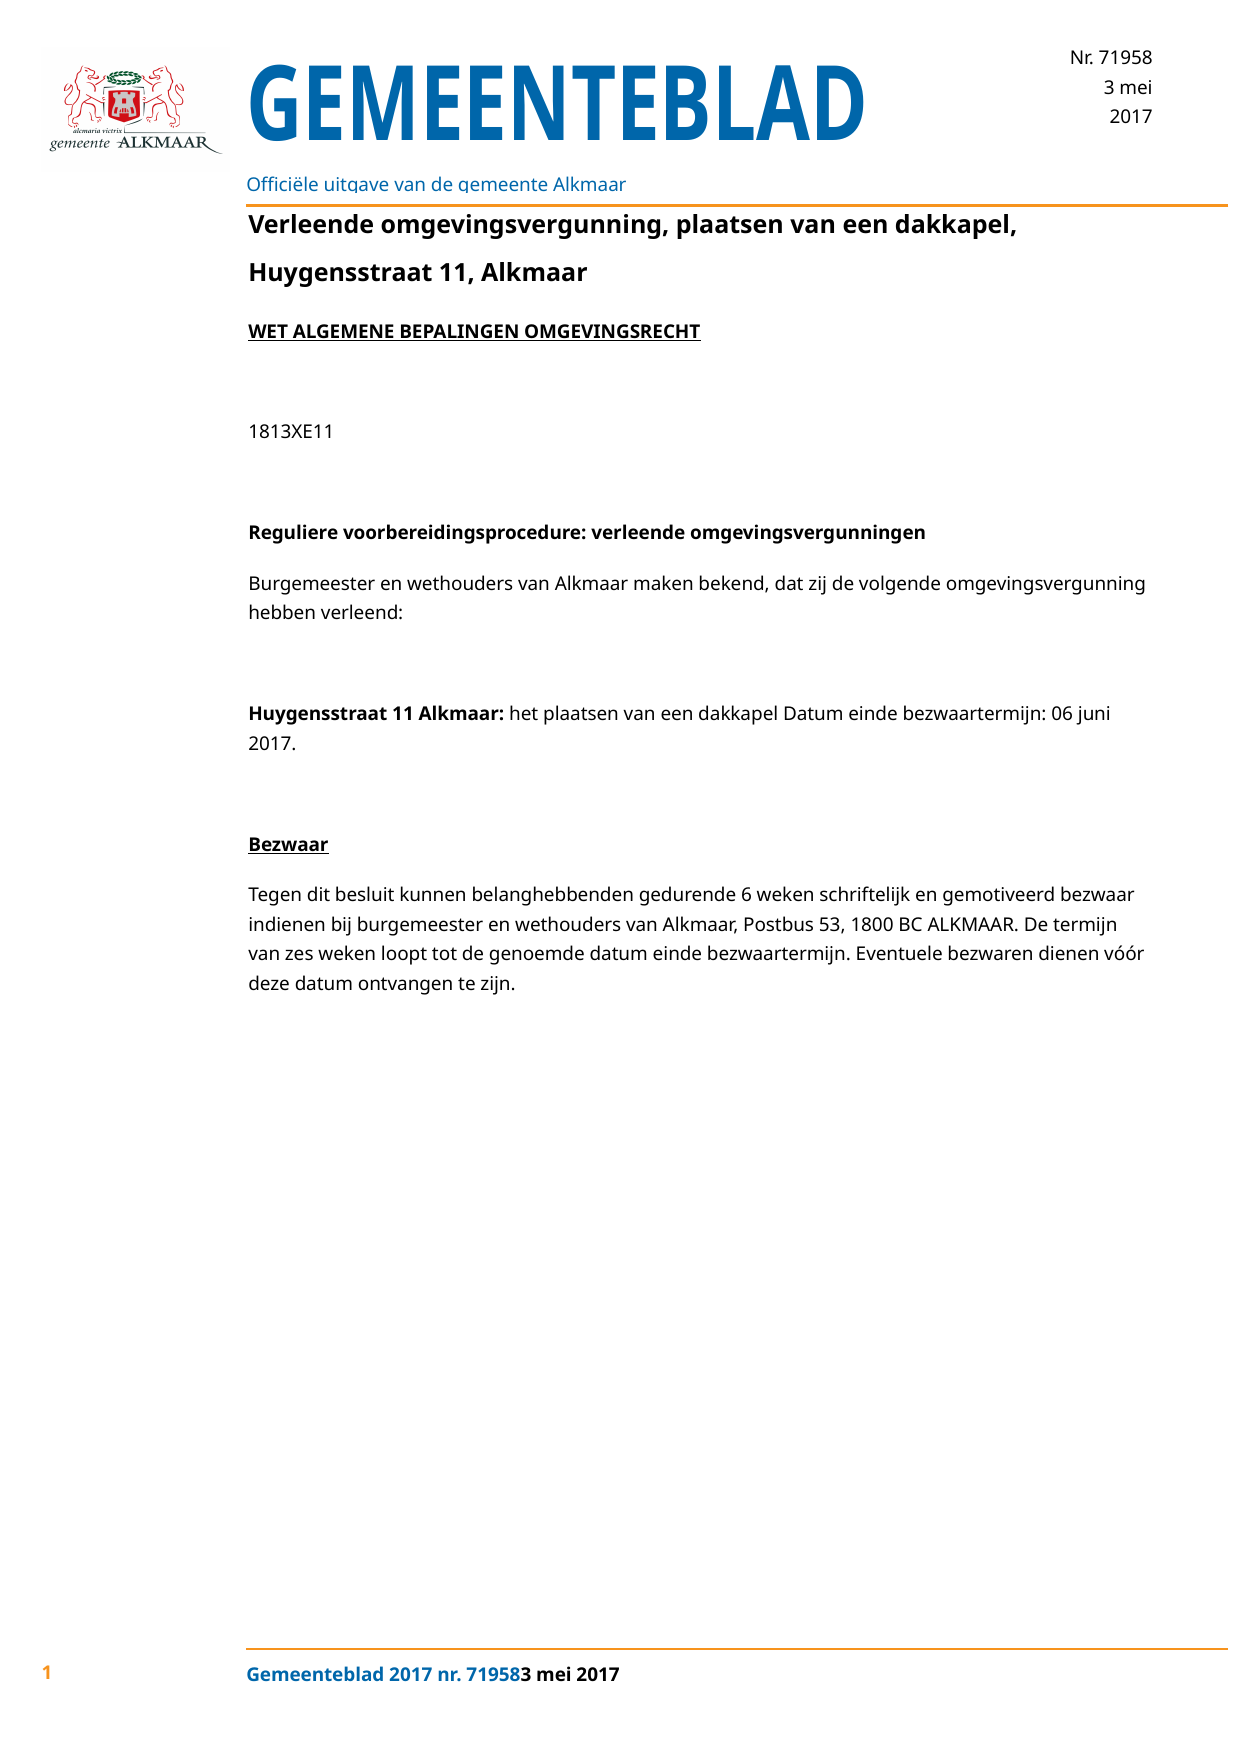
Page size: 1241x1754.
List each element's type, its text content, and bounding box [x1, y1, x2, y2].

picture [41, 47, 231, 172]
text WET ALGEMENE BEPALINGEN OMGEVINGSRECHT [248, 318, 1152, 344]
text Verleende omgevingsvergunning, plaatsen van een dakkapel, Huygensstraat 11, Alkmaar [248, 207, 1152, 288]
text Reguliere voorbereidingsprocedure: verleende omgevingsvergunningen [248, 519, 1152, 545]
text Tegen dit besluit kunnen belanghebbenden gedurende 6 weken schriftelijk en gemotiveerd bezwaar indienen bij burgemeester en wethouders van Alkmaar, Postbus 53, 1800 BC ALKMAAR. De termijn van zes weken loopt tot de genoemde datum einde bezwaartermijn. Eventuele bezwaren dienen vóór deze datum ontvangen te zijn. [248, 881, 1152, 996]
text Huygensstraat 11 Alkmaar: het plaatsen van een dakkapel Datum einde bezwaartermijn: 06 juni 2017. [248, 700, 1152, 756]
text Bezwaar [248, 831, 1152, 857]
text 1813XE11 [248, 419, 1152, 444]
text Burgemeester en wethouders van Alkmaar maken bekend, dat zij de volgende omgevingsvergunning hebben verleend: [248, 570, 1152, 625]
